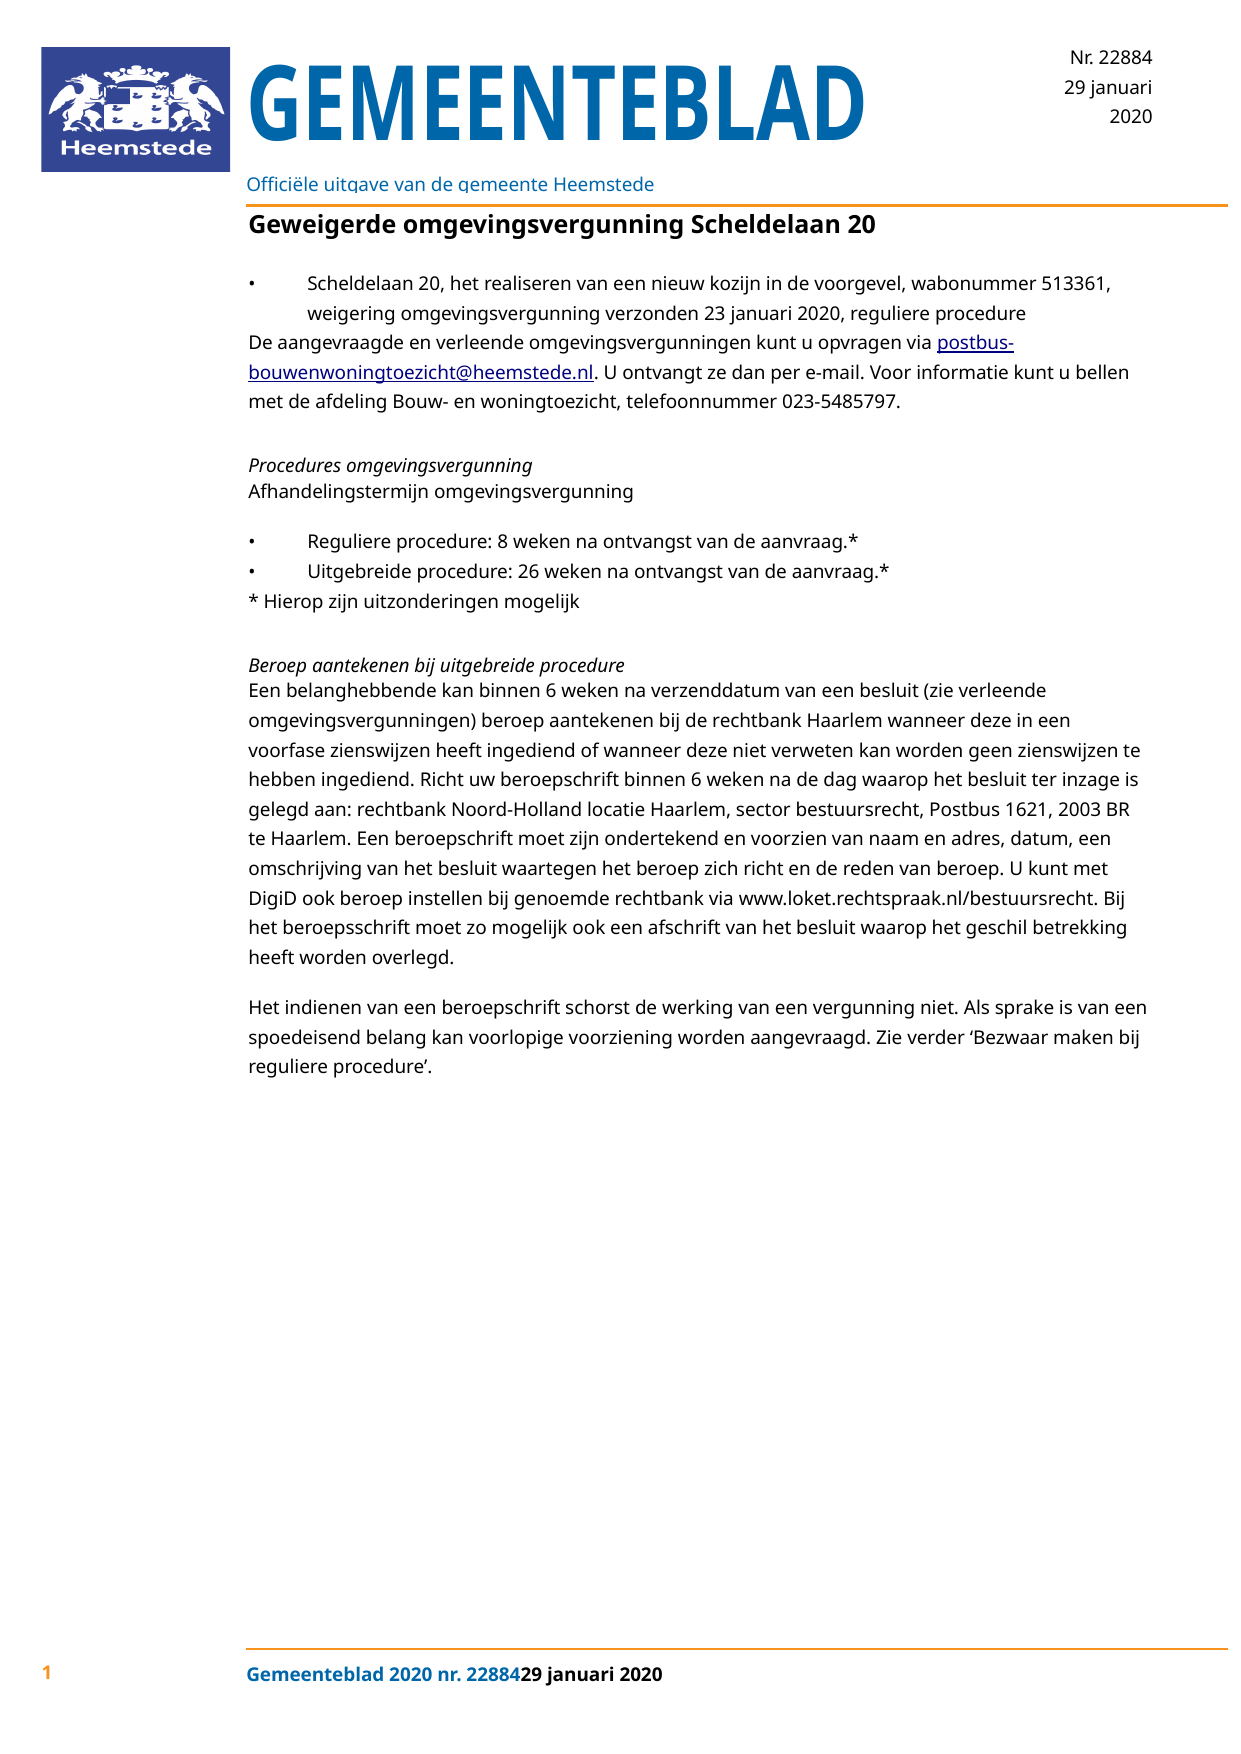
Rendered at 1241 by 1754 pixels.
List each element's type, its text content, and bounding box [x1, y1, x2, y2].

text Een belanghebbende kan binnen 6 weken na verzenddatum van een besluit (zie verleende omgevingsvergunningen) beroep aantekenen bij de rechtbank Haarlem wanneer deze in een voorfase zienswijzen heeft ingediend of wanneer deze niet verweten kan worden geen zienswijzen te hebben ingediend. Richt uw beroepschrift binnen 6 weken na de dag waarop het besluit ter inzage is gelegd aan: rechtbank Noord-Holland locatie Haarlem, sector bestuursrecht, Postbus 1621, 2003 BR te Haarlem. Een beroepschrift moet zijn ondertekend en voorzien van naam en adres, datum, een omschrijving van het besluit waartegen het beroep zich richt en de reden van beroep. U kunt met DigiD ook beroep instellen bij genoemde rechtbank via www.loket.rechtspraak.nl/bestuursrecht. Bij het beroepsschrift moet zo mogelijk ook een afschrift van het besluit waarop het geschil betrekking heeft worden overlegd. [248, 678, 1152, 969]
text * Hierop zijn uitzonderingen mogelijk [248, 588, 1152, 614]
picture [41, 47, 231, 172]
text Procedures omgevingsvergunning [248, 453, 1152, 478]
text Geweigerde omgevingsvergunning Scheldelaan 20 [248, 207, 1152, 241]
list Scheldelaan 20, het realiseren van een nieuw kozijn in de voorgevel, wabonummer 513361, weigering omgevingsvergunning verzonden 23 januari 2020, reguliere procedure [248, 270, 1152, 326]
text Beroep aantekenen bij uitgebreide procedure [248, 652, 1152, 678]
text Het indienen van een beroepschrift schorst de werking van een vergunning niet. Als sprake is van een spoedeisend belang kan voorlopige voorziening worden aangevraagd. Zie verder ‘Bezwaar maken bij reguliere procedure’. [248, 994, 1152, 1079]
list Reguliere procedure: 8 weken na ontvangst van de aanvraag.* [248, 529, 1152, 554]
text De aangevraagde en verleende omgevingsvergunningen kunt u opvragen via postbus-bouwenwoningtoezicht@heemstede.nl. U ontvangt ze dan per e-mail. Voor informatie kunt u bellen met de afdeling Bouw- en woningtoezicht, telefoonnummer 023-5485797. [248, 329, 1152, 414]
text Afhandelingstermijn omgevingsvergunning [248, 478, 1152, 504]
list Uitgebreide procedure: 26 weken na ontvangst van de aanvraag.* [248, 558, 1152, 584]
